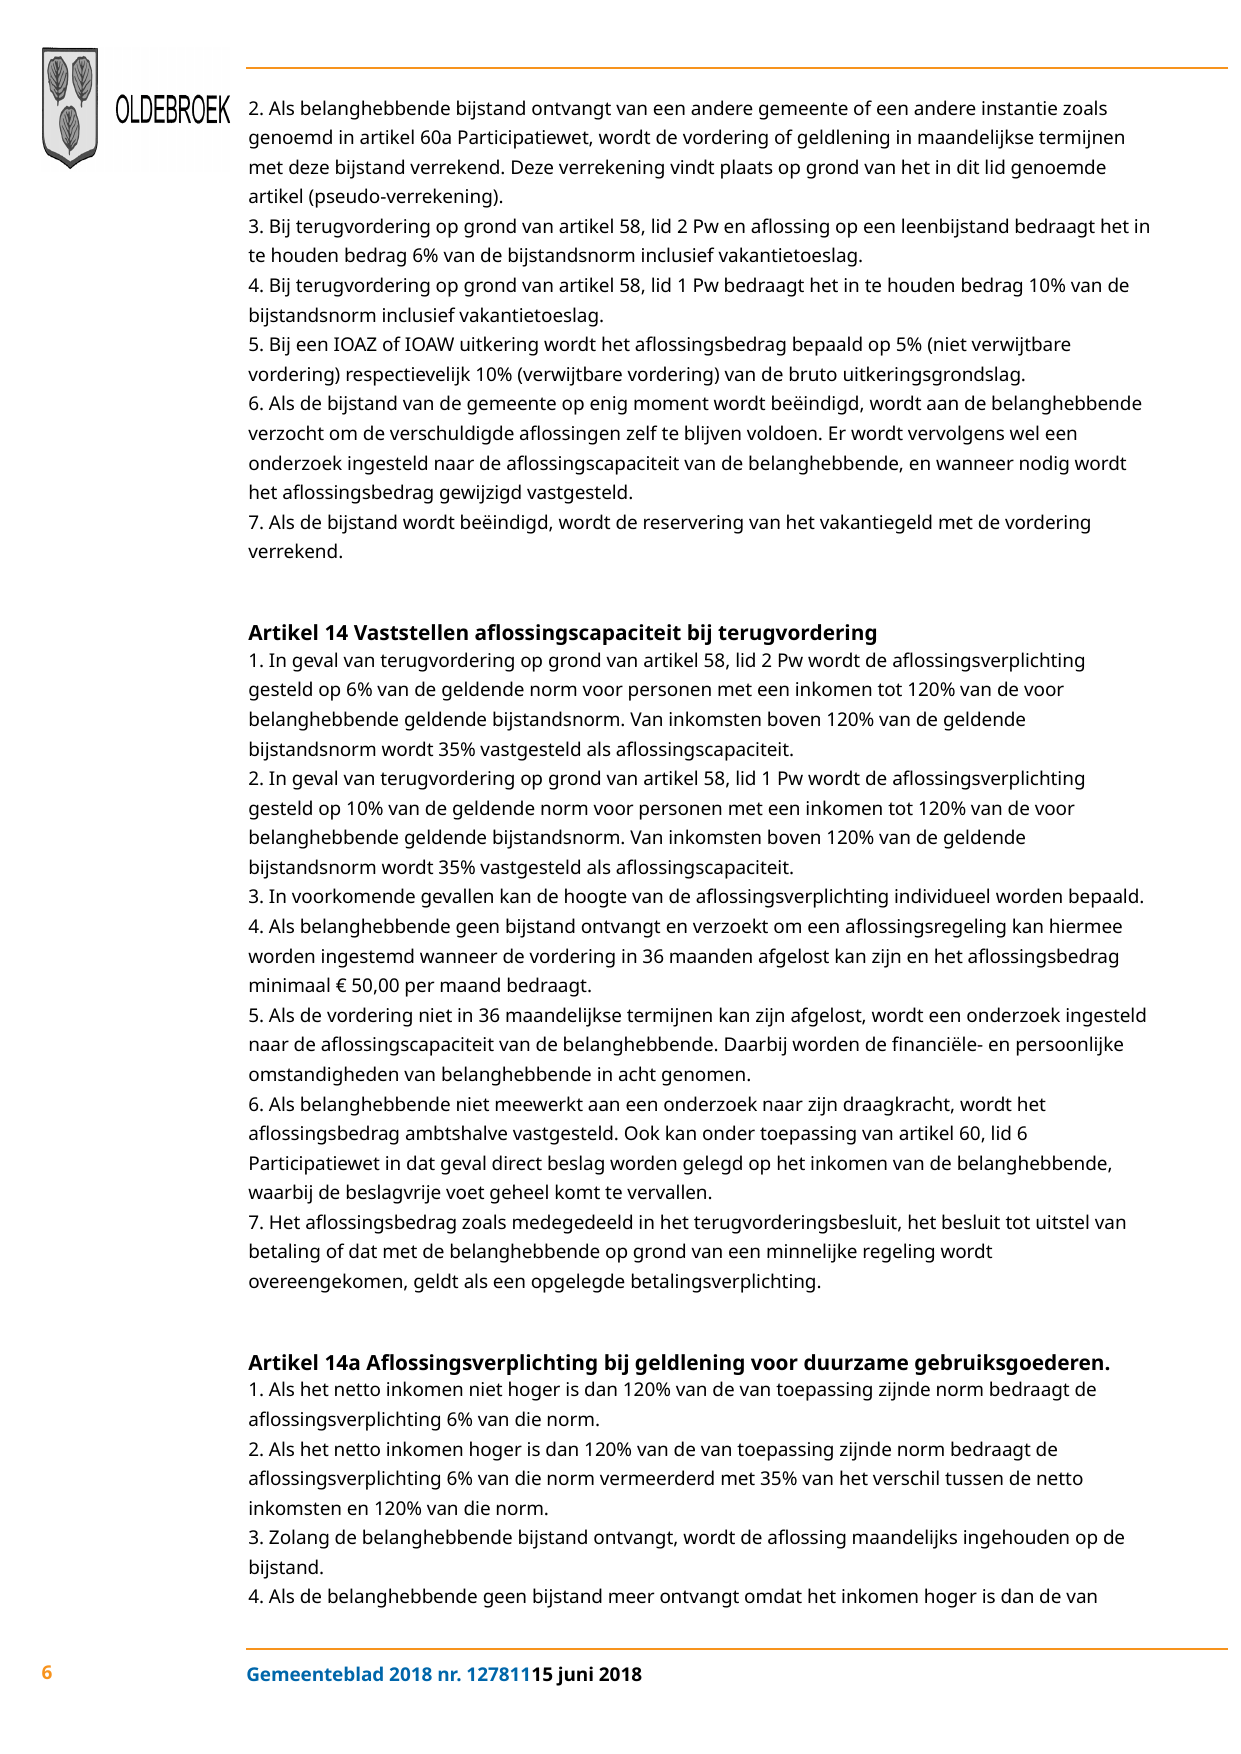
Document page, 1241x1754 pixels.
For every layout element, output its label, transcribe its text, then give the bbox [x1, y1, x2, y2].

picture [41, 47, 231, 172]
text 6. Als de bijstand van de gemeente op enig moment wordt beëindigd, wordt aan de belanghebbende verzocht om de verschuldigde aflossingen zelf te blijven voldoen. Er wordt vervolgens wel een onderzoek ingesteld naar de aflossingscapaciteit van de belanghebbende, en wanneer nodig wordt het aflossingsbedrag gewijzigd vastgesteld. [248, 391, 1152, 505]
text Artikel 14 Vaststellen aflossingscapaciteit bij terugvordering [248, 618, 1152, 647]
text 4. Als de belanghebbende geen bijstand meer ontvangt omdat het inkomen hoger is dan de van [248, 1584, 1152, 1609]
text 1. Als het netto inkomen niet hoger is dan 120% van de van toepassing zijnde norm bedraagt de aflossingsverplichting 6% van die norm. [248, 1377, 1152, 1432]
text 2. In geval van terugvordering op grond van artikel 58, lid 1 Pw wordt de aflossingsverplichting gesteld op 10% van de geldende norm voor personen met een inkomen tot 120% van de voor belanghebbende geldende bijstandsnorm. Van inkomsten boven 120% van de geldende bijstandsnorm wordt 35% vastgesteld als aflossingscapaciteit. [248, 765, 1152, 880]
text 7. Het aflossingsbedrag zoals medegedeeld in het terugvorderingsbesluit, het besluit tot uitstel van betaling of dat met de belanghebbende op grond van een minnelijke regeling wordt overeengekomen, geldt als een opgelegde betalingsverplichting. [248, 1209, 1152, 1294]
text 6. Als belanghebbende niet meewerkt aan een onderzoek naar zijn draagkracht, wordt het aflossingsbedrag ambtshalve vastgesteld. Ook kan onder toepassing van artikel 60, lid 6 Participatiewet in dat geval direct beslag worden gelegd op het inkomen van de belanghebbende, waarbij de beslagvrije voet geheel komt te vervallen. [248, 1091, 1152, 1205]
text 3. Bij terugvordering op grond van artikel 58, lid 2 Pw en aflossing op een leenbijstand bedraagt het in te houden bedrag 6% van de bijstandsnorm inclusief vakantietoeslag. [248, 213, 1152, 268]
text 5. Bij een IOAZ of IOAW uitkering wordt het aflossingsbedrag bepaald op 5% (niet verwijtbare vordering) respectievelijk 10% (verwijtbare vordering) van de bruto uitkeringsgrondslag. [248, 331, 1152, 387]
text 5. Als de vordering niet in 36 maandelijkse termijnen kan zijn afgelost, wordt een onderzoek ingesteld naar de aflossingscapaciteit van de belanghebbende. Daarbij worden de financiële- en persoonlijke omstandigheden van belanghebbende in acht genomen. [248, 1002, 1152, 1087]
text 4. Als belanghebbende geen bijstand ontvangt en verzoekt om een aflossingsregeling kan hiermee worden ingestemd wanneer de vordering in 36 maanden afgelost kan zijn en het aflossingsbedrag minimaal € 50,00 per maand bedraagt. [248, 913, 1152, 998]
text 7. Als de bijstand wordt beëindigd, wordt de reservering van het vakantiegeld met de vordering verrekend. [248, 509, 1152, 564]
text 1. In geval van terugvordering op grond van artikel 58, lid 2 Pw wordt de aflossingsverplichting gesteld op 6% van de geldende norm voor personen met een inkomen tot 120% van de voor belanghebbende geldende bijstandsnorm. Van inkomsten boven 120% van de geldende bijstandsnorm wordt 35% vastgesteld als aflossingscapaciteit. [248, 647, 1152, 761]
text 3. Zolang de belanghebbende bijstand ontvangt, wordt de aflossing maandelijks ingehouden op de bijstand. [248, 1524, 1152, 1580]
text 4. Bij terugvordering op grond van artikel 58, lid 1 Pw bedraagt het in te houden bedrag 10% van de bijstandsnorm inclusief vakantietoeslag. [248, 272, 1152, 328]
text 2. Als het netto inkomen hoger is dan 120% van de van toepassing zijnde norm bedraagt de aflossingsverplichting 6% van die norm vermeerderd met 35% van het verschil tussen de netto inkomsten en 120% van die norm. [248, 1436, 1152, 1521]
text Artikel 14a Aflossingsverplichting bij geldlening voor duurzame gebruiksgoederen. [248, 1348, 1152, 1377]
text 3. In voorkomende gevallen kan de hoogte van de aflossingsverplichting individueel worden bepaald. [248, 884, 1152, 909]
text 2. Als belanghebbende bijstand ontvangt van een andere gemeente of een andere instantie zoals genoemd in artikel 60a Participatiewet, wordt de vordering of geldlening in maandelijkse termijnen met deze bijstand verrekend. Deze verrekening vindt plaats op grond van het in dit lid genoemde artikel (pseudo-verrekening). [248, 95, 1152, 209]
